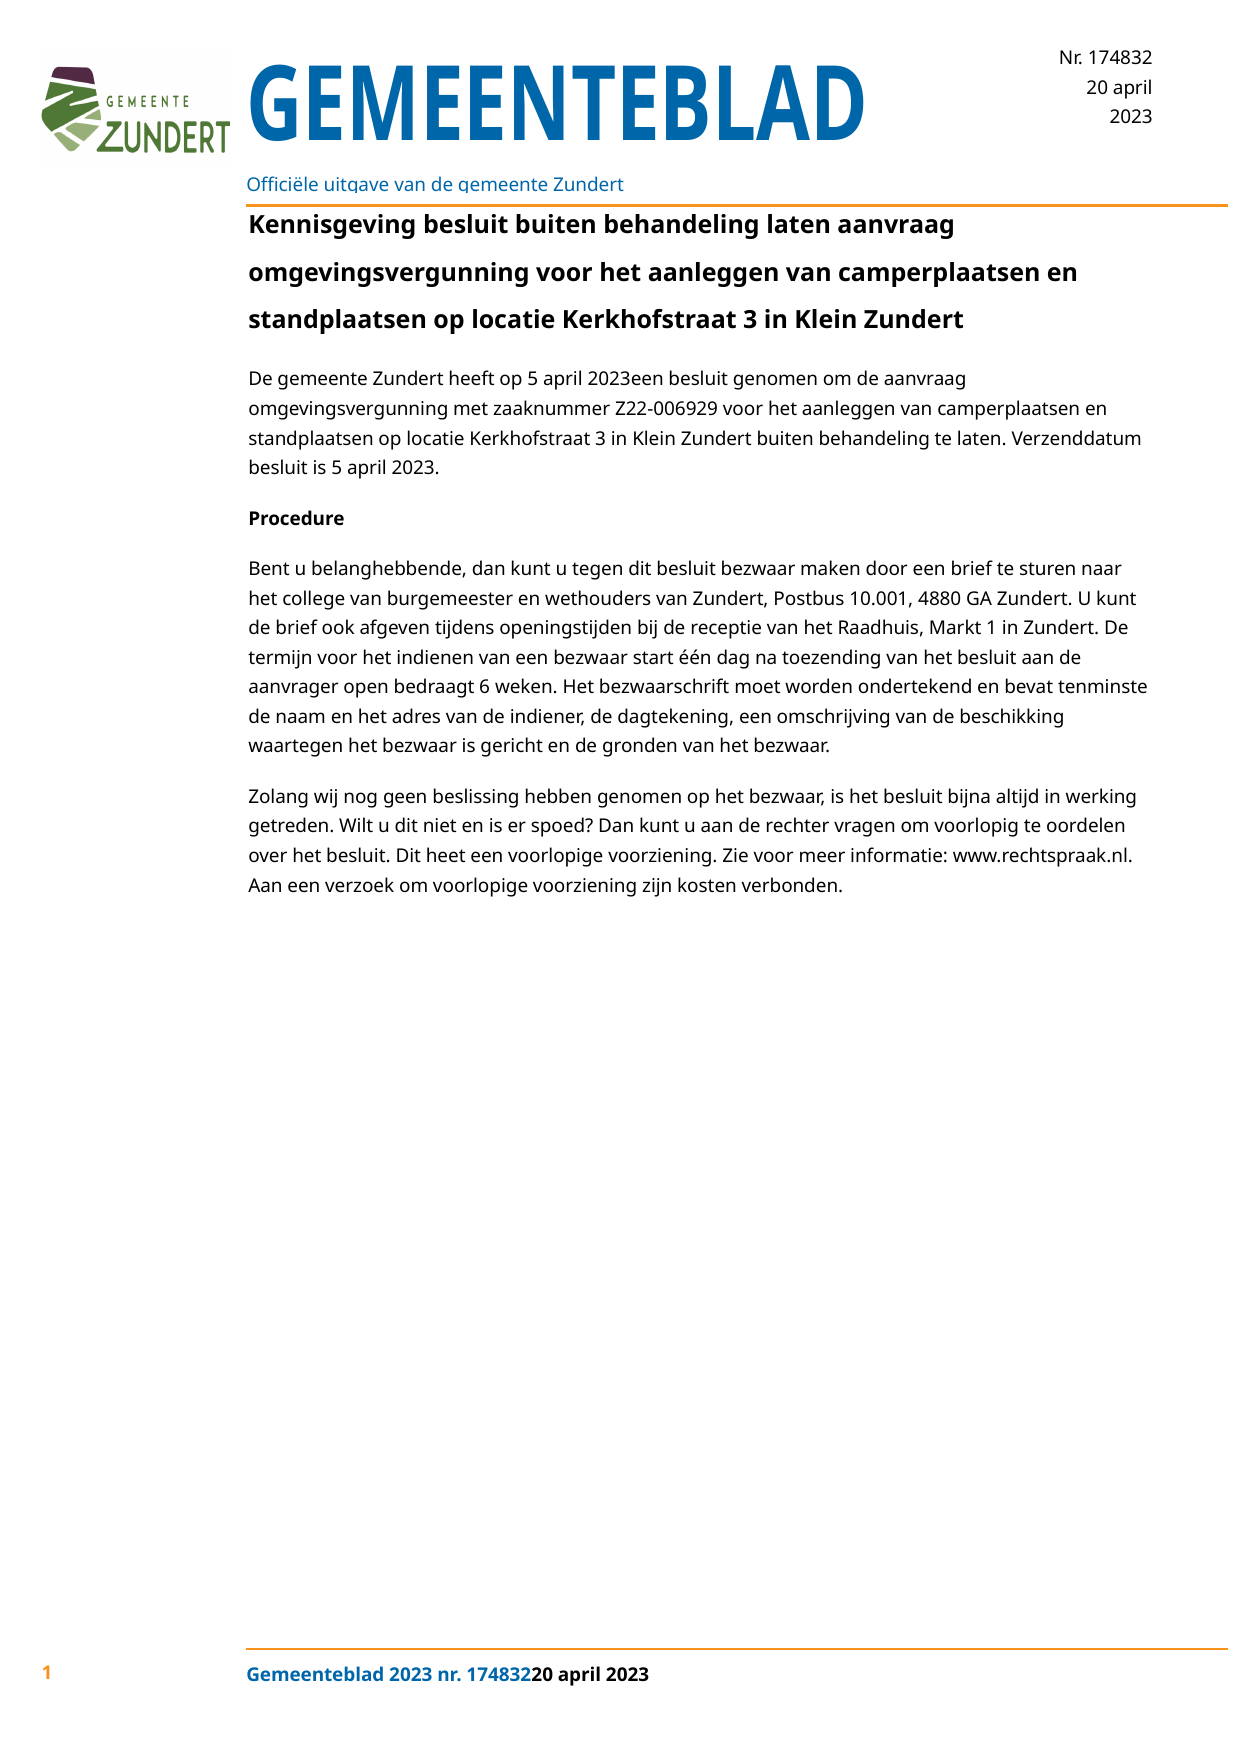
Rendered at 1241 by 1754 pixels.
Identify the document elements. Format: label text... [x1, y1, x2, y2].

picture [41, 47, 231, 172]
text Bent u belanghebbende, dan kunt u tegen dit besluit bezwaar maken door een brief te sturen naar het college van burgemeester en wethouders van Zundert, Postbus 10.001, 4880 GA Zundert. U kunt de brief ook afgeven tijdens openingstijden bij de receptie van het Raadhuis, Markt 1 in Zundert. De termijn voor het indienen van een bezwaar start één dag na toezending van het besluit aan de aanvrager open bedraagt 6 weken. Het bezwaarschrift moet worden ondertekend en bevat tenminste de naam en het adres van de indiener, de dagtekening, een omschrijving van de beschikking waartegen het bezwaar is gericht en de gronden van het bezwaar. [248, 555, 1152, 758]
text Procedure [248, 505, 1152, 530]
text Kennisgeving besluit buiten behandeling laten aanvraag omgevingsvergunning voor het aanleggen van camperplaatsen en standplaatsen op locatie Kerkhofstraat 3 in Klein Zundert [248, 207, 1152, 336]
text Zolang wij nog geen beslissing hebben genomen op het bezwaar, is het besluit bijna altijd in werking getreden. Wilt u dit niet en is er spoed? Dan kunt u aan de rechter vragen om voorlopig te oordelen over het besluit. Dit heet een voorlopige voorziening. Zie voor meer informatie: www.rechtspraak.nl. Aan een verzoek om voorlopige voorziening zijn kosten verbonden. [248, 783, 1152, 897]
text De gemeente Zundert heeft op 5 april 2023een besluit genomen om de aanvraag omgevingsvergunning met zaaknummer Z22-006929 voor het aanleggen van camperplaatsen en standplaatsen op locatie Kerkhofstraat 3 in Klein Zundert buiten behandeling te laten. Verzenddatum besluit is 5 april 2023. [248, 366, 1152, 480]
